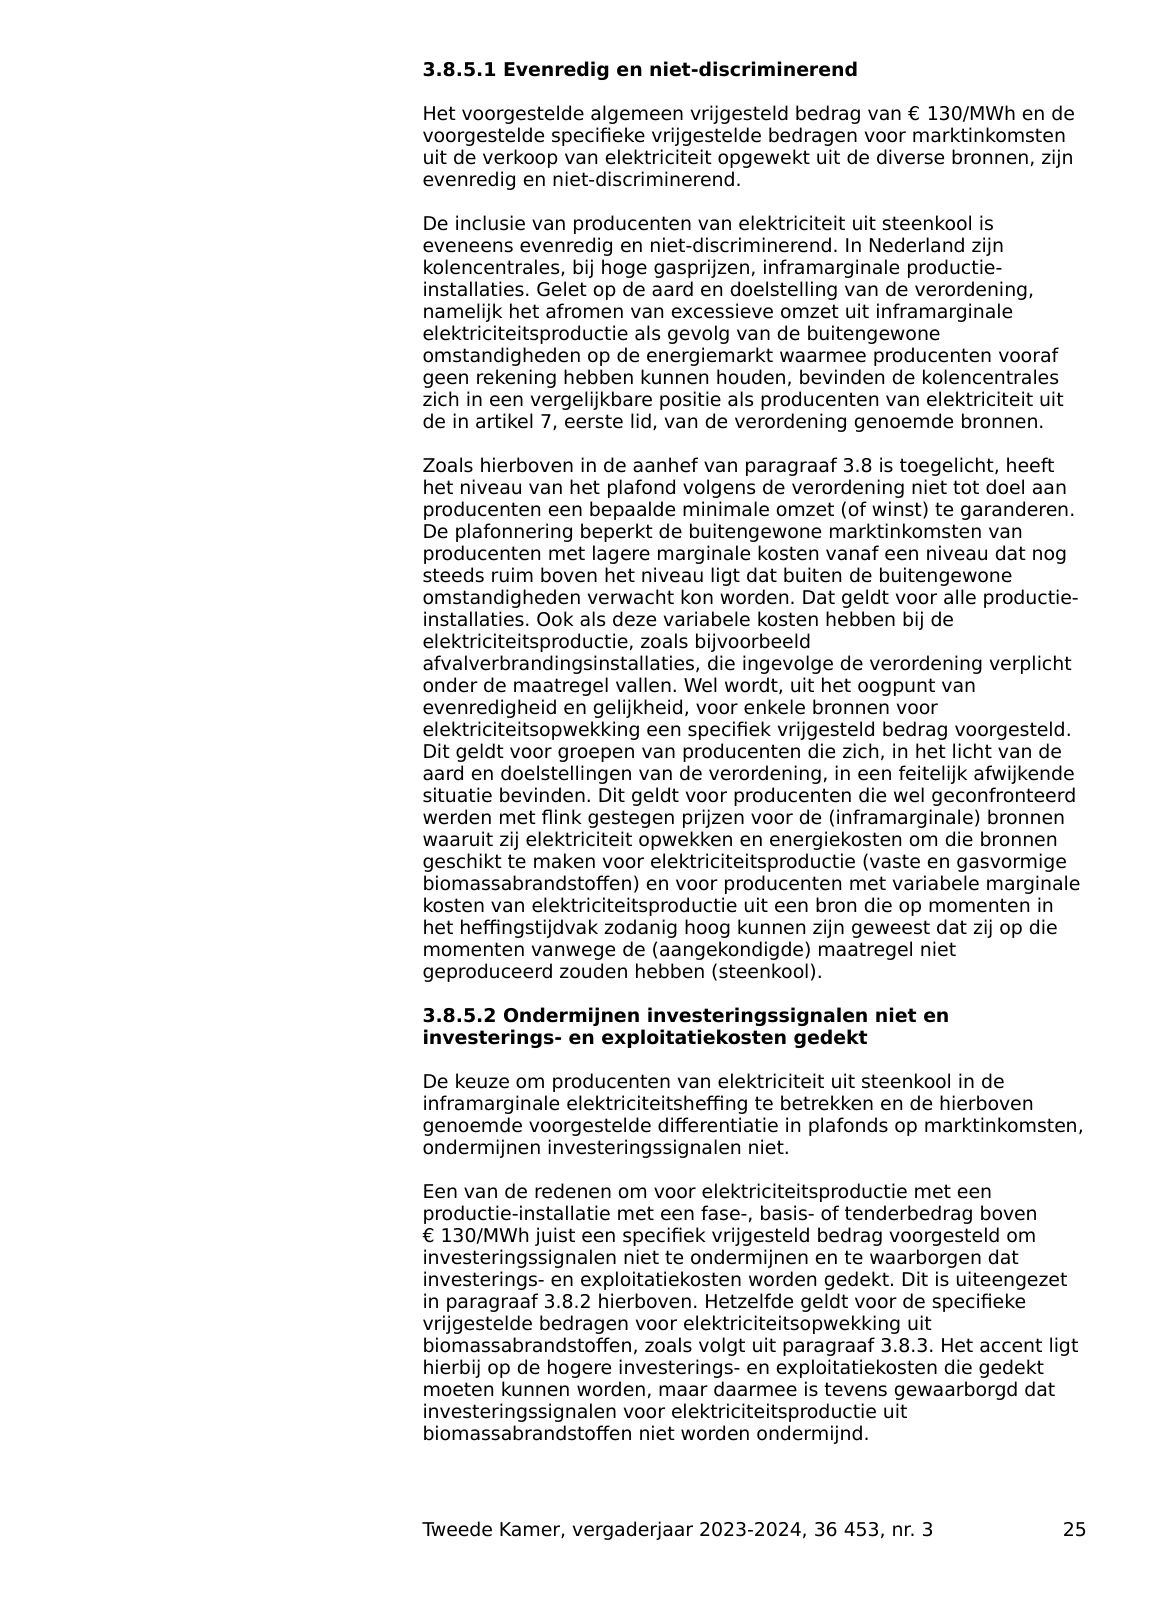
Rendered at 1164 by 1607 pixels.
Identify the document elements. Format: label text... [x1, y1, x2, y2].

text De keuze om producenten van elektriciteit uit steenkool in de inframarginale elektriciteitsheffing te betrekken en de hierboven genoemde voorgestelde differentiatie in plafonds op marktinkomsten, ondermijnen investeringssignalen niet. [422, 1071, 1087, 1159]
text Het voorgestelde algemeen vrijgesteld bedrag van € 130/MWh en de voorgestelde specifieke vrijgestelde bedragen voor marktinkomsten uit de verkoop van elektriciteit opgewekt uit de diverse bronnen, zijn evenredig en niet-discriminerend. [422, 103, 1087, 191]
text Een van de redenen om voor elektriciteitsproductie met een productie-installatie met een fase-, basis- of tenderbedrag boven € 130/MWh juist een specifiek vrijgesteld bedrag voorgesteld om investeringssignalen niet te ondermijnen en te waarborgen dat investerings- en exploitatiekosten worden gedekt. Dit is uiteengezet in paragraaf 3.8.2 hierboven. Hetzelfde geldt voor de specifieke vrijgestelde bedragen voor elektriciteitsopwekking uit biomassabrandstoffen, zoals volgt uit paragraaf 3.8.3. Het accent ligt hierbij op de hogere investerings- en exploitatiekosten die gedekt moeten kunnen worden, maar daarmee is tevens gewaarborgd dat investeringssignalen voor elektriciteitsproductie uit biomassabrandstoffen niet worden ondermijnd. [422, 1181, 1087, 1445]
text Zoals hierboven in de aanhef van paragraaf 3.8 is toegelicht, heeft het niveau van het plafond volgens de verordening niet tot doel aan producenten een bepaalde minimale omzet (of winst) te garanderen. De plafonnering beperkt de buitengewone marktinkomsten van producenten met lagere marginale kosten vanaf een niveau dat nog steeds ruim boven het niveau ligt dat buiten de buitengewone omstandigheden verwacht kon worden. Dat geldt voor alle productie-installaties. Ook als deze variabele kosten hebben bij de elektriciteitsproductie, zoals bijvoorbeeld afvalverbrandingsinstallaties, die ingevolge de verordening verplicht onder de maatregel vallen. Wel wordt, uit het oogpunt van evenredigheid en gelijkheid, voor enkele bronnen voor elektriciteitsopwekking een specifiek vrijgesteld bedrag voorgesteld. Dit geldt voor groepen van producenten die zich, in het licht van de aard en doelstellingen van de verordening, in een feitelijk afwijkende situatie bevinden. Dit geldt voor producenten die wel geconfronteerd werden met flink gestegen prijzen voor de (inframarginale) bronnen waaruit zij elektriciteit opwekken en energiekosten om die bronnen geschikt te maken voor elektriciteitsproductie (vaste en gasvormige biomassabrandstoffen) en voor producenten met variabele marginale kosten van elektriciteitsproductie uit een bron die op momenten in het heffingstijdvak zodanig hoog kunnen zijn geweest dat zij op die momenten vanwege de (aangekondigde) maatregel niet geproduceerd zouden hebben (steenkool). [422, 455, 1087, 983]
text De inclusie van producenten van elektriciteit uit steenkool is eveneens evenredig en niet-discriminerend. In Nederland zijn kolencentrales, bij hoge gasprijzen, inframarginale productie-installaties. Gelet op de aard en doelstelling van de verordening, namelijk het afromen van excessieve omzet uit inframarginale elektriciteitsproductie als gevolg van de buitengewone omstandigheden op de energiemarkt waarmee producenten vooraf geen rekening hebben kunnen houden, bevinden de kolencentrales zich in een vergelijkbare positie als producenten van elektriciteit uit de in artikel 7, eerste lid, van de verordening genoemde bronnen. [422, 213, 1087, 433]
subtitle 3.8.5.2 Ondermijnen investeringssignalen niet en investerings- en exploitatiekosten gedekt [422, 1005, 1087, 1049]
subtitle 3.8.5.1 Evenredig en niet-discriminerend [422, 59, 1087, 81]
